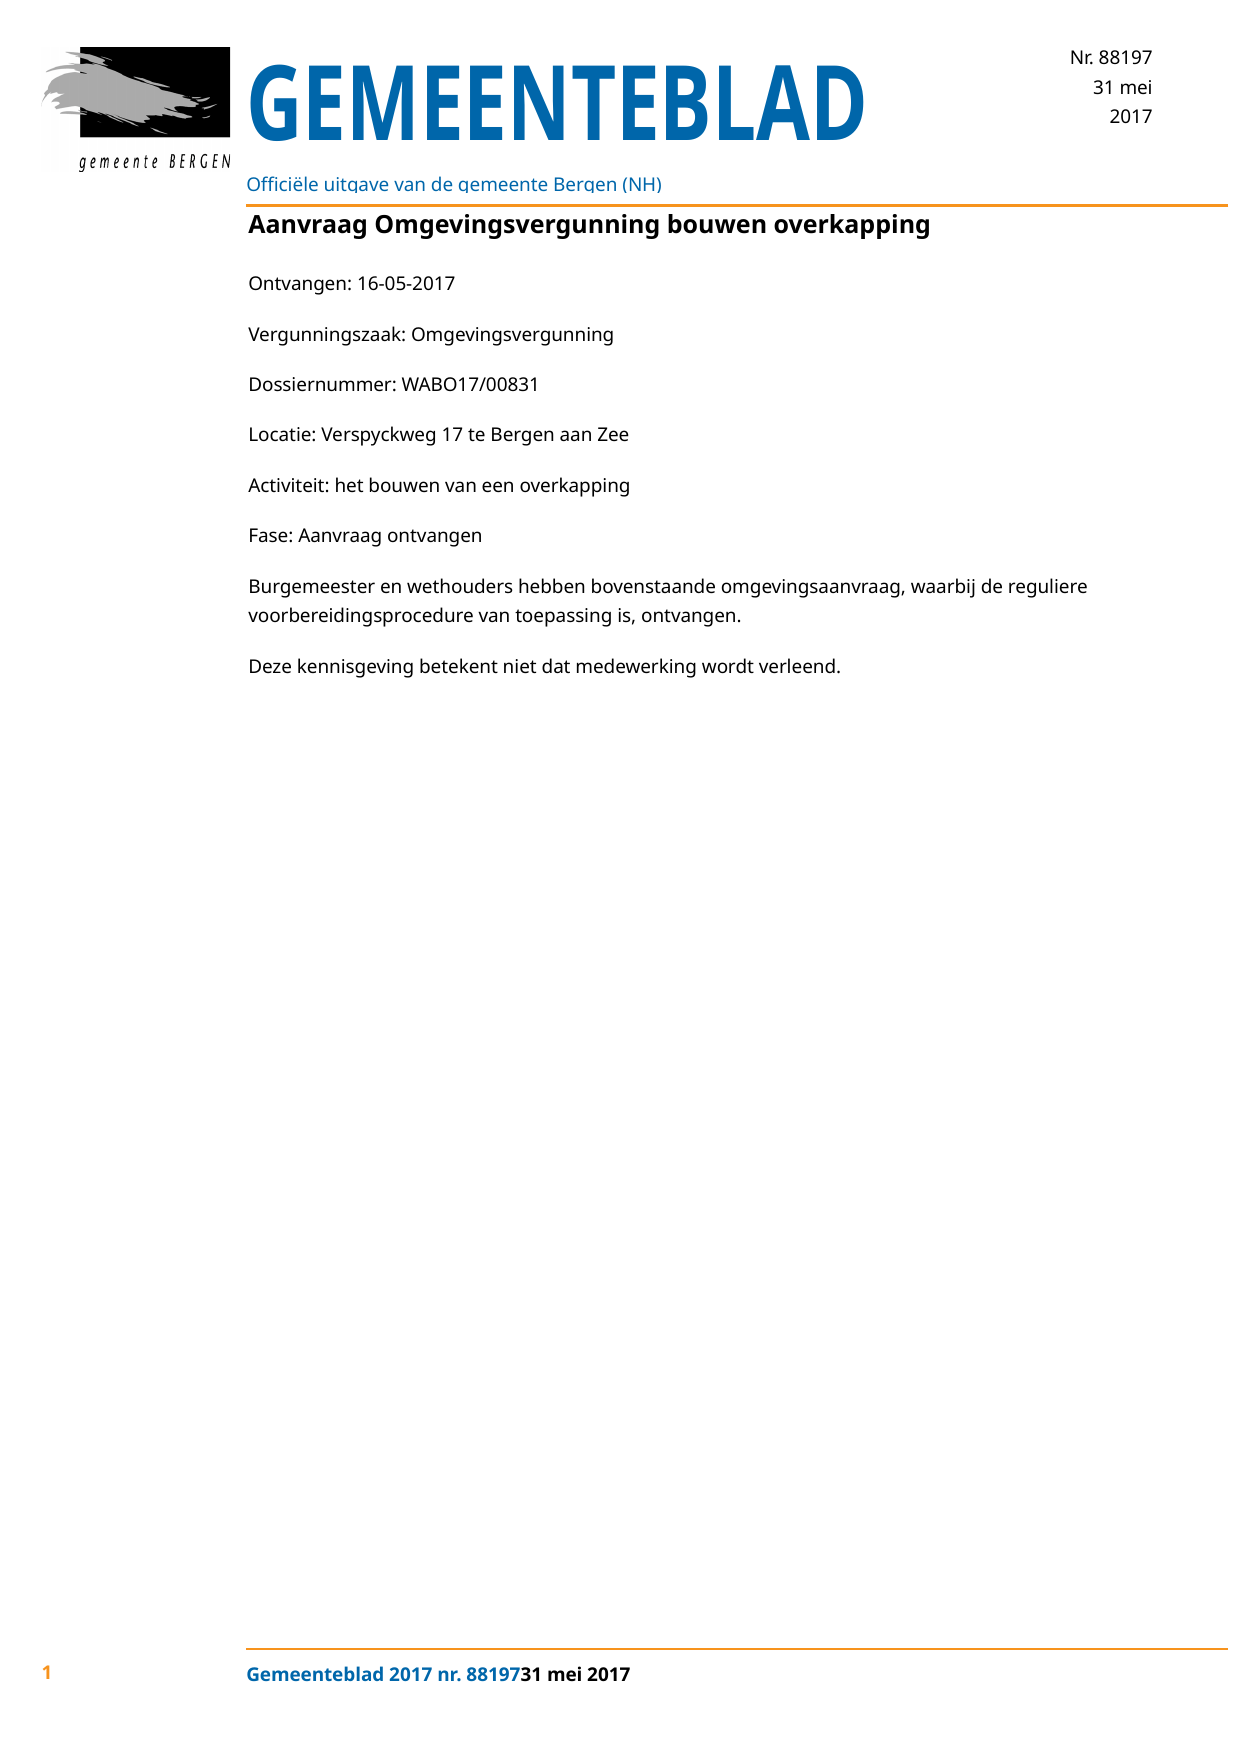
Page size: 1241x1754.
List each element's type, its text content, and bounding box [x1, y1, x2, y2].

text Activiteit: het bouwen van een overkapping [248, 472, 1152, 498]
text Aanvraag Omgevingsvergunning bouwen overkapping [248, 207, 1152, 241]
text Fase: Aanvraag ontvangen [248, 522, 1152, 548]
text Burgemeester en wethouders hebben bovenstaande omgevingsaanvraag, waarbij de reguliere voorbereidingsprocedure van toepassing is, ontvangen. [248, 573, 1152, 628]
picture [41, 47, 231, 172]
text Vergunningszaak: Omgevingsvergunning [248, 321, 1152, 346]
text Ontvangen: 16-05-2017 [248, 270, 1152, 296]
text Deze kennisgeving betekent niet dat medewerking wordt verleend. [248, 653, 1152, 678]
text Dossiernummer: WABO17/00831 [248, 371, 1152, 397]
text Locatie: Verspyckweg 17 te Bergen aan Zee [248, 422, 1152, 447]
